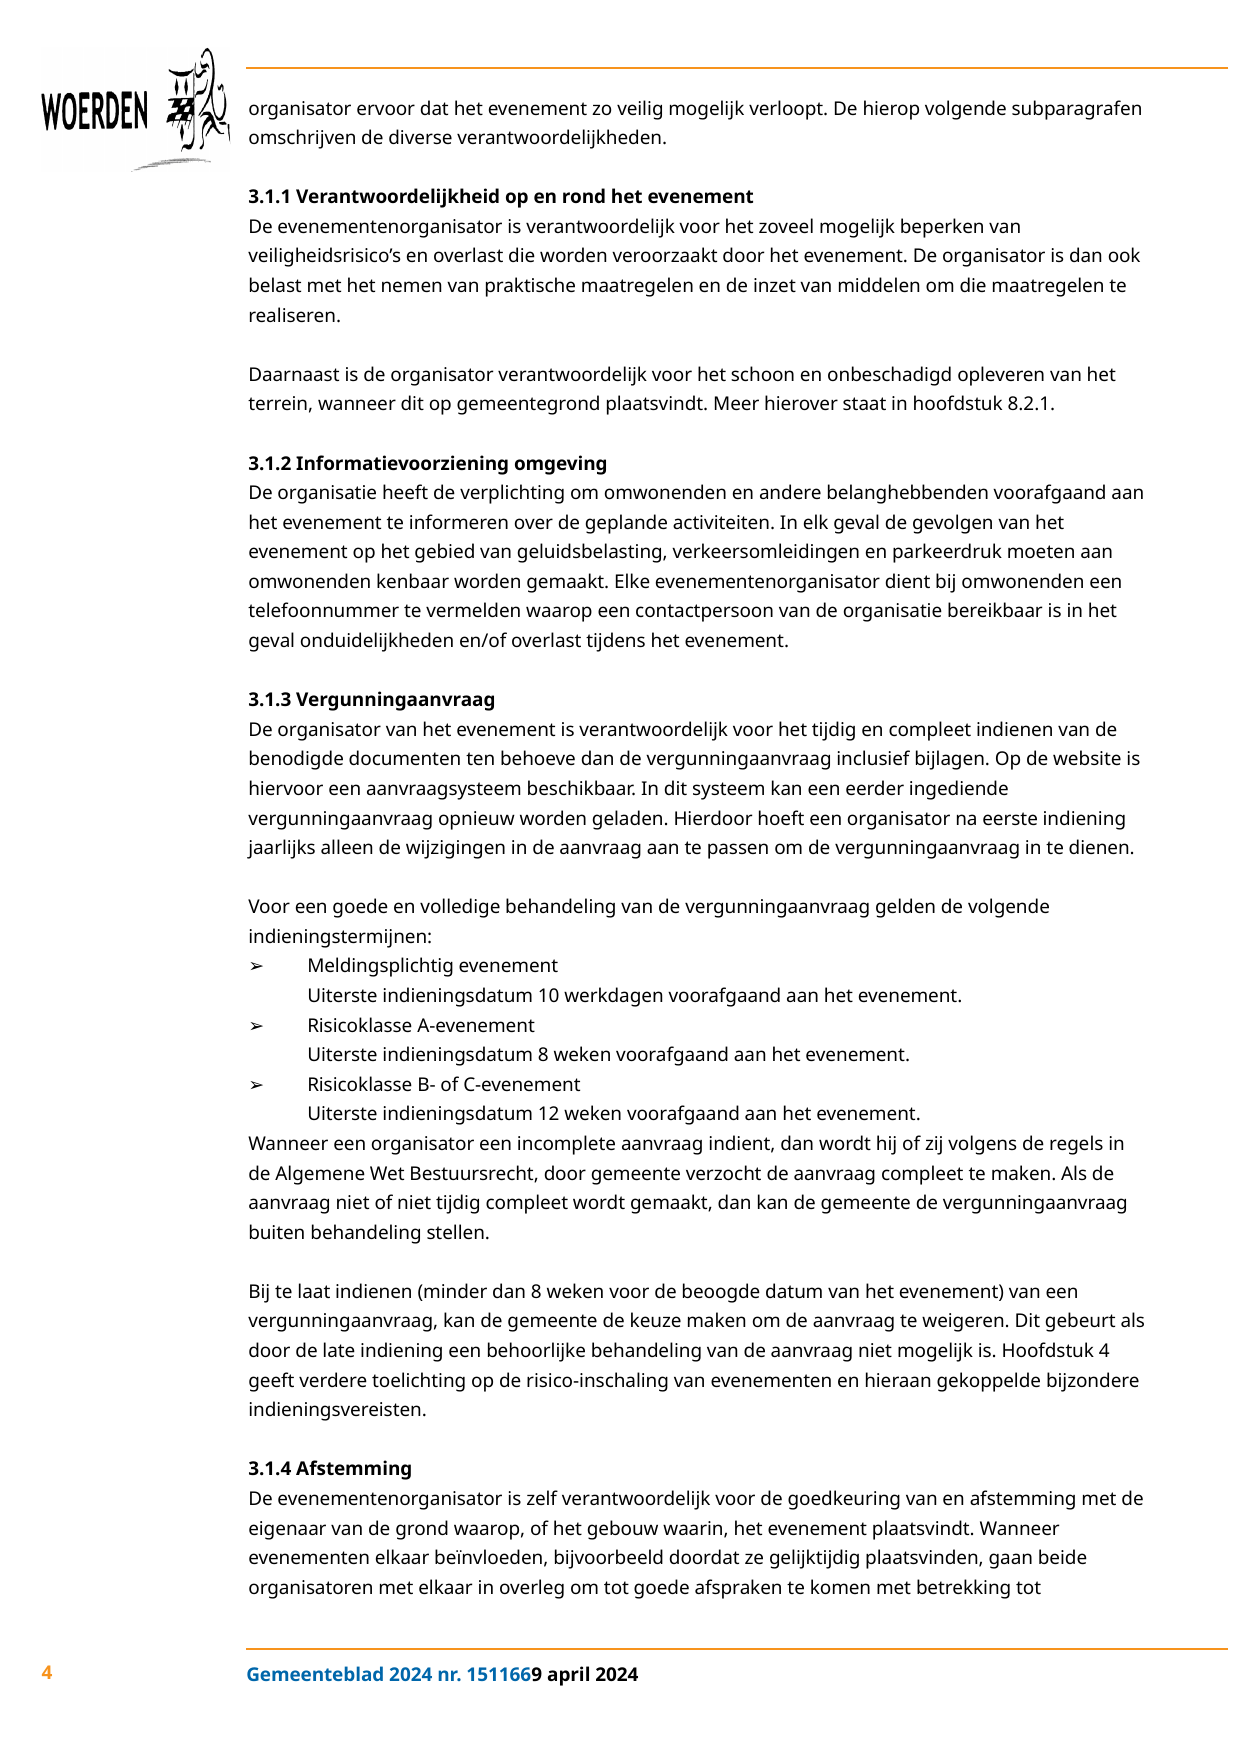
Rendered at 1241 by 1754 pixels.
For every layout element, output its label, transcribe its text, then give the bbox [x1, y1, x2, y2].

text Daarnaast is de organisator verantwoordelijk voor het schoon en onbeschadigd opleveren van het terrein, wanneer dit op gemeentegrond plaatsvindt. Meer hierover staat in hoofdstuk 8.2.1. [248, 361, 1152, 416]
text De organisator van het evenement is verantwoordelijk voor het tijdig en compleet indienen van de benodigde documenten ten behoeve dan de vergunningaanvraag inclusief bijlagen. Op de website is hiervoor een aanvraagsysteem beschikbaar. In dit systeem kan een eerder ingediende vergunningaanvraag opnieuw worden geladen. Hierdoor hoeft een organisator na eerste indiening jaarlijks alleen de wijzigingen in de aanvraag aan te passen om de vergunningaanvraag in te dienen. [248, 716, 1152, 860]
text De organisatie heeft de verplichting om omwonenden en andere belanghebbenden voorafgaand aan het evenement te informeren over de geplande activiteiten. In elk geval de gevolgen van het evenement op het gebied van geluidsbelasting, verkeersomleidingen en parkeerdruk moeten aan omwonenden kenbaar worden gemaakt. Elke evenementenorganisator dient bij omwonenden een telefoonnummer te vermelden waarop een contactpersoon van de organisatie bereikbaar is in het geval onduidelijkheden en/of overlast tijdens het evenement. [248, 479, 1152, 653]
list Risicoklasse A-evenement [248, 1012, 1152, 1038]
text 3.1.3 Vergunningaanvraag [248, 686, 1152, 712]
text 3.1.2 Informatievoorziening omgeving [248, 450, 1152, 476]
text organisator ervoor dat het evenement zo veilig mogelijk verloopt. De hierop volgende subparagrafen omschrijven de diverse verantwoordelijkheden. [248, 95, 1152, 150]
text indieningstermijnen: [248, 923, 1152, 949]
picture [41, 47, 231, 172]
list Risicoklasse B- of C-evenement [248, 1071, 1152, 1097]
text 3.1.1 Verantwoordelijkheid op en rond het evenement [248, 183, 1152, 209]
list Uiterste indieningsdatum 10 werkdagen voorafgaand aan het evenement. [248, 982, 1152, 1008]
text Voor een goede en volledige behandeling van de vergunningaanvraag gelden de volgende [248, 893, 1152, 919]
text Wanneer een organisator een incomplete aanvraag indient, dan wordt hij of zij volgens de regels in de Algemene Wet Bestuursrecht, door gemeente verzocht de aanvraag compleet te maken. Als de aanvraag niet of niet tijdig compleet wordt gemaakt, dan kan de gemeente de vergunningaanvraag buiten behandeling stellen. [248, 1130, 1152, 1245]
text 3.1.4 Afstemming [248, 1456, 1152, 1481]
list Meldingsplichtig evenement [248, 953, 1152, 978]
list Uiterste indieningsdatum 8 weken voorafgaand aan het evenement. [248, 1041, 1152, 1067]
text Bij te laat indienen (minder dan 8 weken voor de beoogde datum van het evenement) van een vergunningaanvraag, kan de gemeente de keuze maken om de aanvraag te weigeren. Dit gebeurt als door de late indiening een behoorlijke behandeling van de aanvraag niet mogelijk is. Hoofdstuk 4 geeft verdere toelichting op de risico-inschaling van evenementen en hieraan gekoppelde bijzondere indieningsvereisten. [248, 1278, 1152, 1422]
text De evenementenorganisator is verantwoordelijk voor het zoveel mogelijk beperken van veiligheidsrisico’s en overlast die worden veroorzaakt door het evenement. De organisator is dan ook belast met het nemen van praktische maatregelen en de inzet van middelen om die maatregelen te realiseren. [248, 213, 1152, 328]
text De evenementenorganisator is zelf verantwoordelijk voor de goedkeuring van en afstemming met de eigenaar van de grond waarop, of het gebouw waarin, het evenement plaatsvindt. Wanneer evenementen elkaar beïnvloeden, bijvoorbeeld doordat ze gelijktijdig plaatsvinden, gaan beide organisatoren met elkaar in overleg om tot goede afspraken te komen met betrekking tot [248, 1485, 1152, 1600]
list Uiterste indieningsdatum 12 weken voorafgaand aan het evenement. [248, 1101, 1152, 1126]
